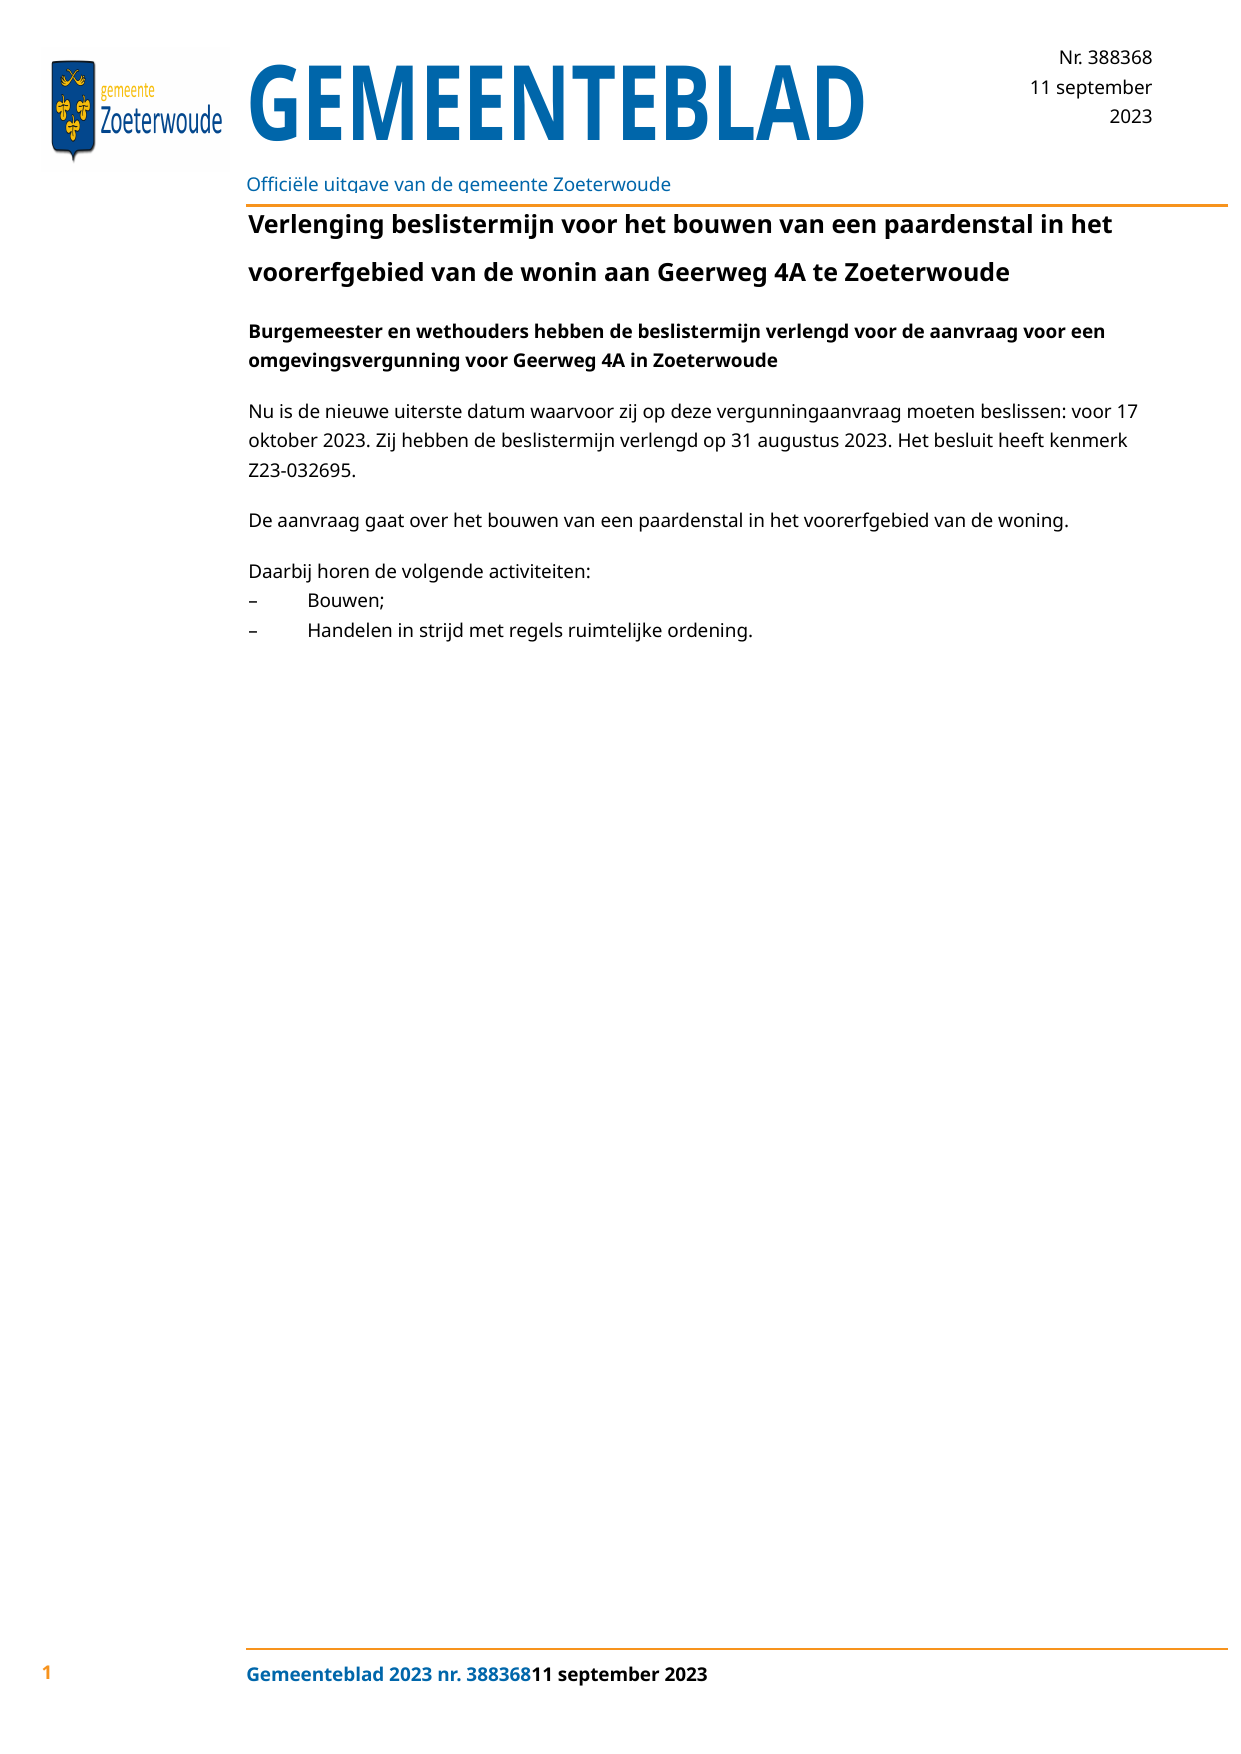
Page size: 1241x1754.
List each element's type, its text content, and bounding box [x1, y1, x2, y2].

text Burgemeester en wethouders hebben de beslistermijn verlengd voor de aanvraag voor een omgevingsvergunning voor Geerweg 4A in Zoeterwoude [248, 318, 1152, 373]
list Bouwen; [248, 587, 1152, 613]
list Handelen in strijd met regels ruimtelijke ordening. [248, 617, 1152, 643]
text Daarbij horen de volgende activiteiten: [248, 558, 1152, 584]
picture [41, 47, 231, 172]
text Nu is de nieuwe uiterste datum waarvoor zij op deze vergunningaanvraag moeten beslissen: voor 17 oktober 2023. Zij hebben de beslistermijn verlengd op 31 augustus 2023. Het besluit heeft kenmerk Z23-032695. [248, 398, 1152, 483]
text Verlenging beslistermijn voor het bouwen van een paardenstal in het voorerfgebied van de wonin aan Geerweg 4A te Zoeterwoude [248, 207, 1152, 288]
text De aanvraag gaat over het bouwen van een paardenstal in het voorerfgebied van de woning. [248, 507, 1152, 533]
